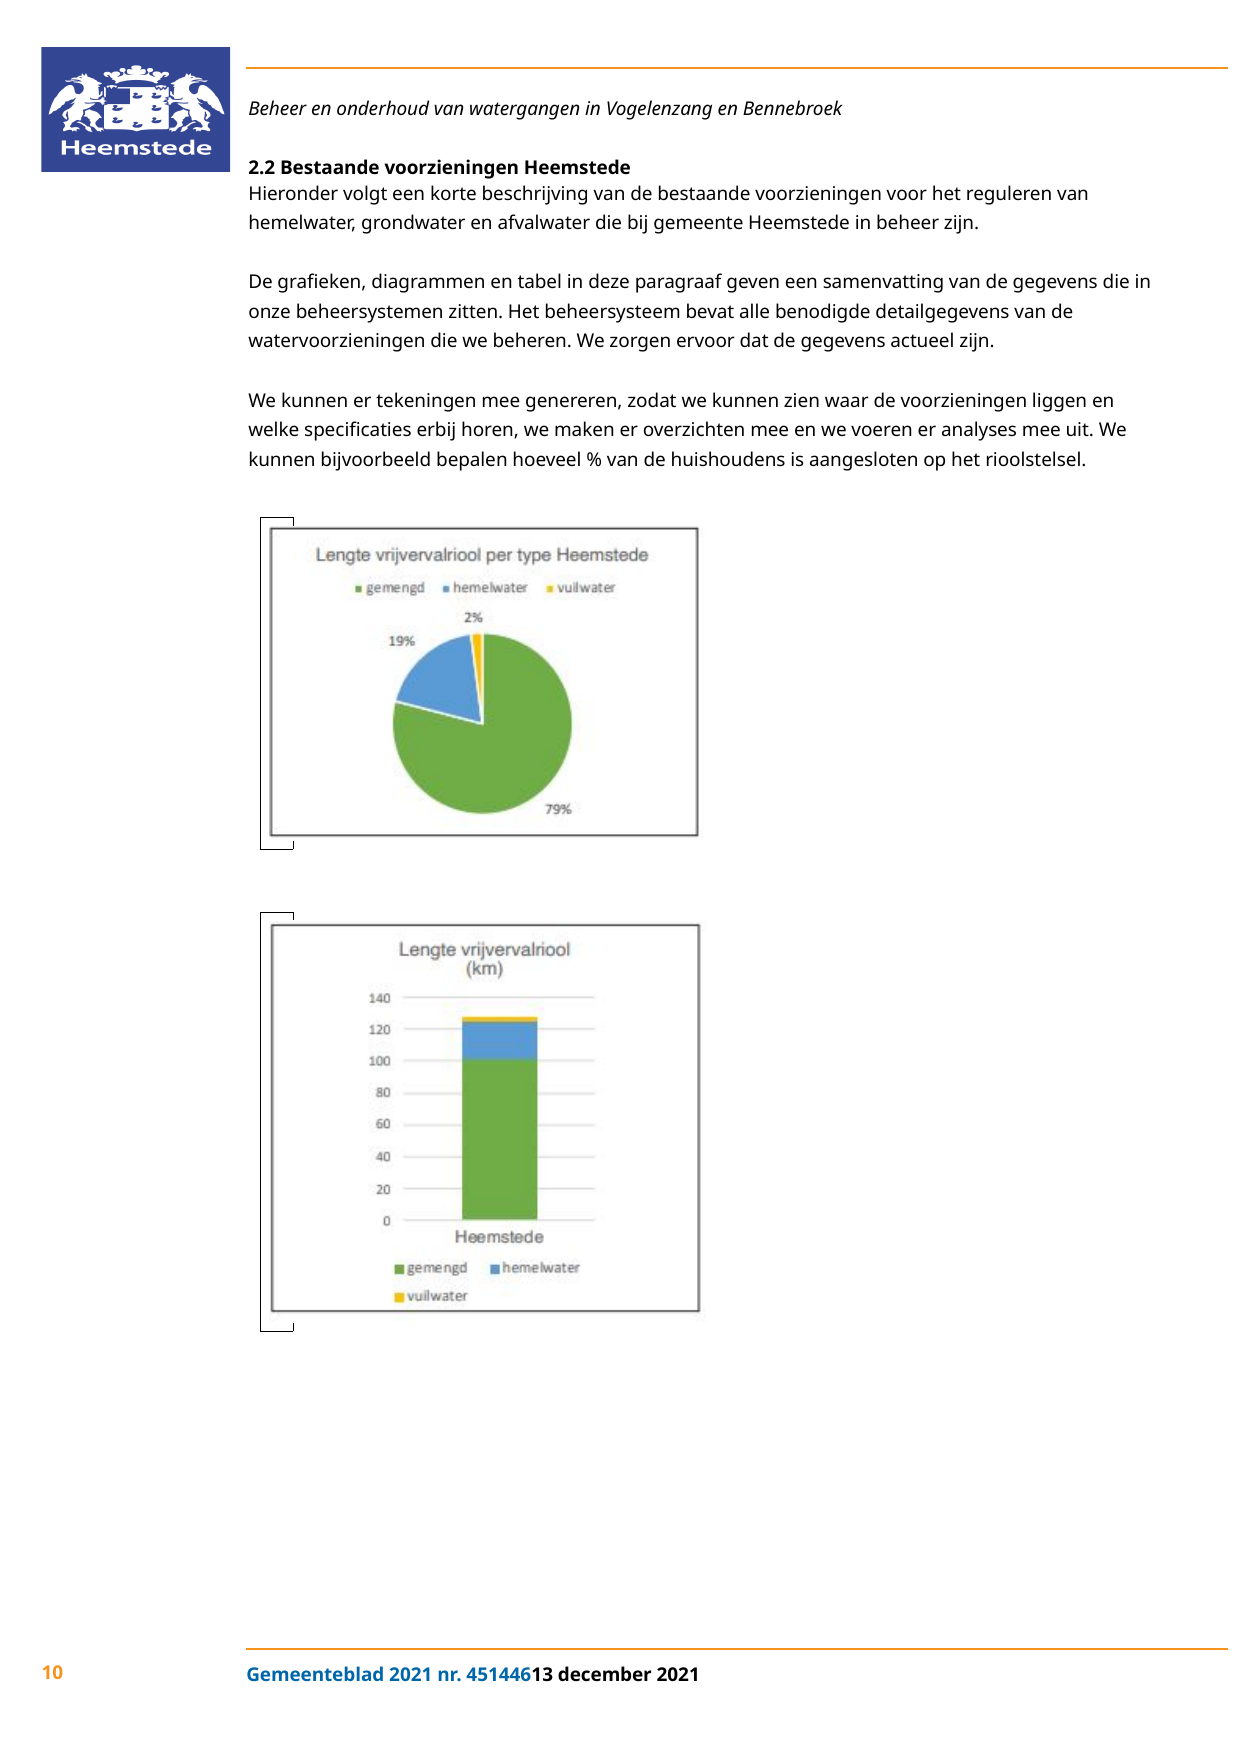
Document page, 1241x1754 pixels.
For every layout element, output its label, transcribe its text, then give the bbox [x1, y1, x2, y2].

picture [268, 920, 707, 1323]
text We kunnen er tekeningen mee genereren, zodat we kunnen zien waar de voorzieningen liggen en welke specificaties erbij horen, we maken er overzichten mee en we voeren er analyses mee uit. We kunnen bijvoorbeeld bepalen hoeveel % van de huishoudens is aangesloten op het rioolstelsel. [248, 387, 1152, 472]
text Beheer en onderhoud van watergangen in Vogelenzang en Bennebroek [248, 95, 1152, 121]
picture [41, 47, 231, 172]
picture [268, 526, 705, 841]
text 2.2 Bestaande voorzieningen Heemstede [248, 154, 1152, 180]
text Hieronder volgt een korte beschrijving van de bestaande voorzieningen voor het reguleren van hemelwater, grondwater en afvalwater die bij gemeente Heemstede in beheer zijn. [248, 180, 1152, 235]
text De grafieken, diagrammen en tabel in deze paragraaf geven een samenvatting van de gegevens die in onze beheersystemen zitten. Het beheersysteem bevat alle benodigde detailgegevens van de watervoorzieningen die we beheren. We zorgen ervoor dat de gegevens actueel zijn. [248, 268, 1152, 353]
